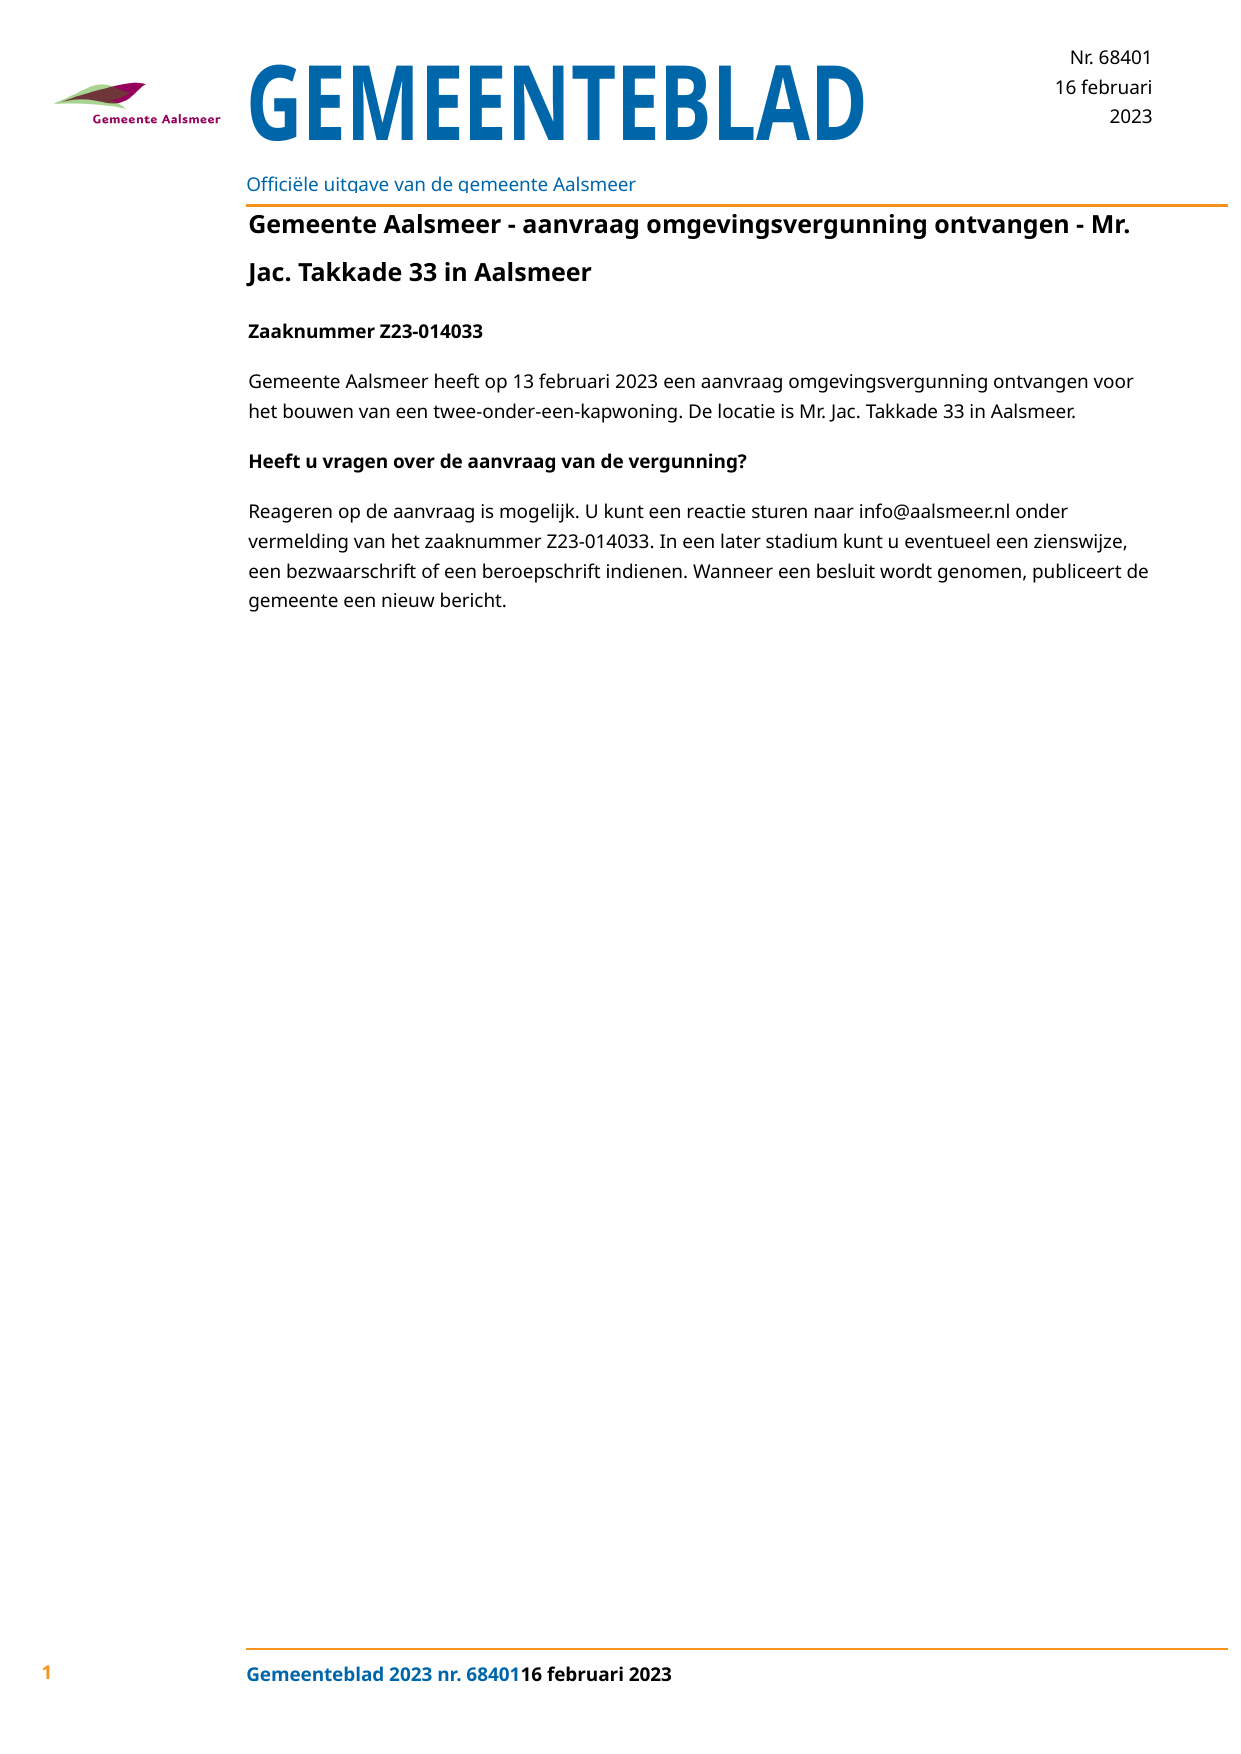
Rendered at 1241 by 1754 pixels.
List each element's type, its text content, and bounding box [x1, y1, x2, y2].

text Gemeente Aalsmeer heeft op 13 februari 2023 een aanvraag omgevingsvergunning ontvangen voor het bouwen van een twee-onder-een-kapwoning. De locatie is Mr. Jac. Takkade 33 in Aalsmeer. [248, 368, 1152, 424]
text Zaaknummer Z23-014033 [248, 318, 1152, 344]
picture [41, 47, 231, 172]
text Heeft u vragen over de aanvraag van de vergunning? [248, 448, 1152, 474]
text Gemeente Aalsmeer - aanvraag omgevingsvergunning ontvangen - Mr. Jac. Takkade 33 in Aalsmeer [248, 207, 1152, 288]
text Reageren op de aanvraag is mogelijk. U kunt een reactie sturen naar info@aalsmeer.nl onder vermelding van het zaaknummer Z23-014033. In een later stadium kunt u eventueel een zienswijze, een bezwaarschrift of een beroepschrift indienen. Wanneer een besluit wordt genomen, publiceert de gemeente een nieuw bericht. [248, 499, 1152, 613]
